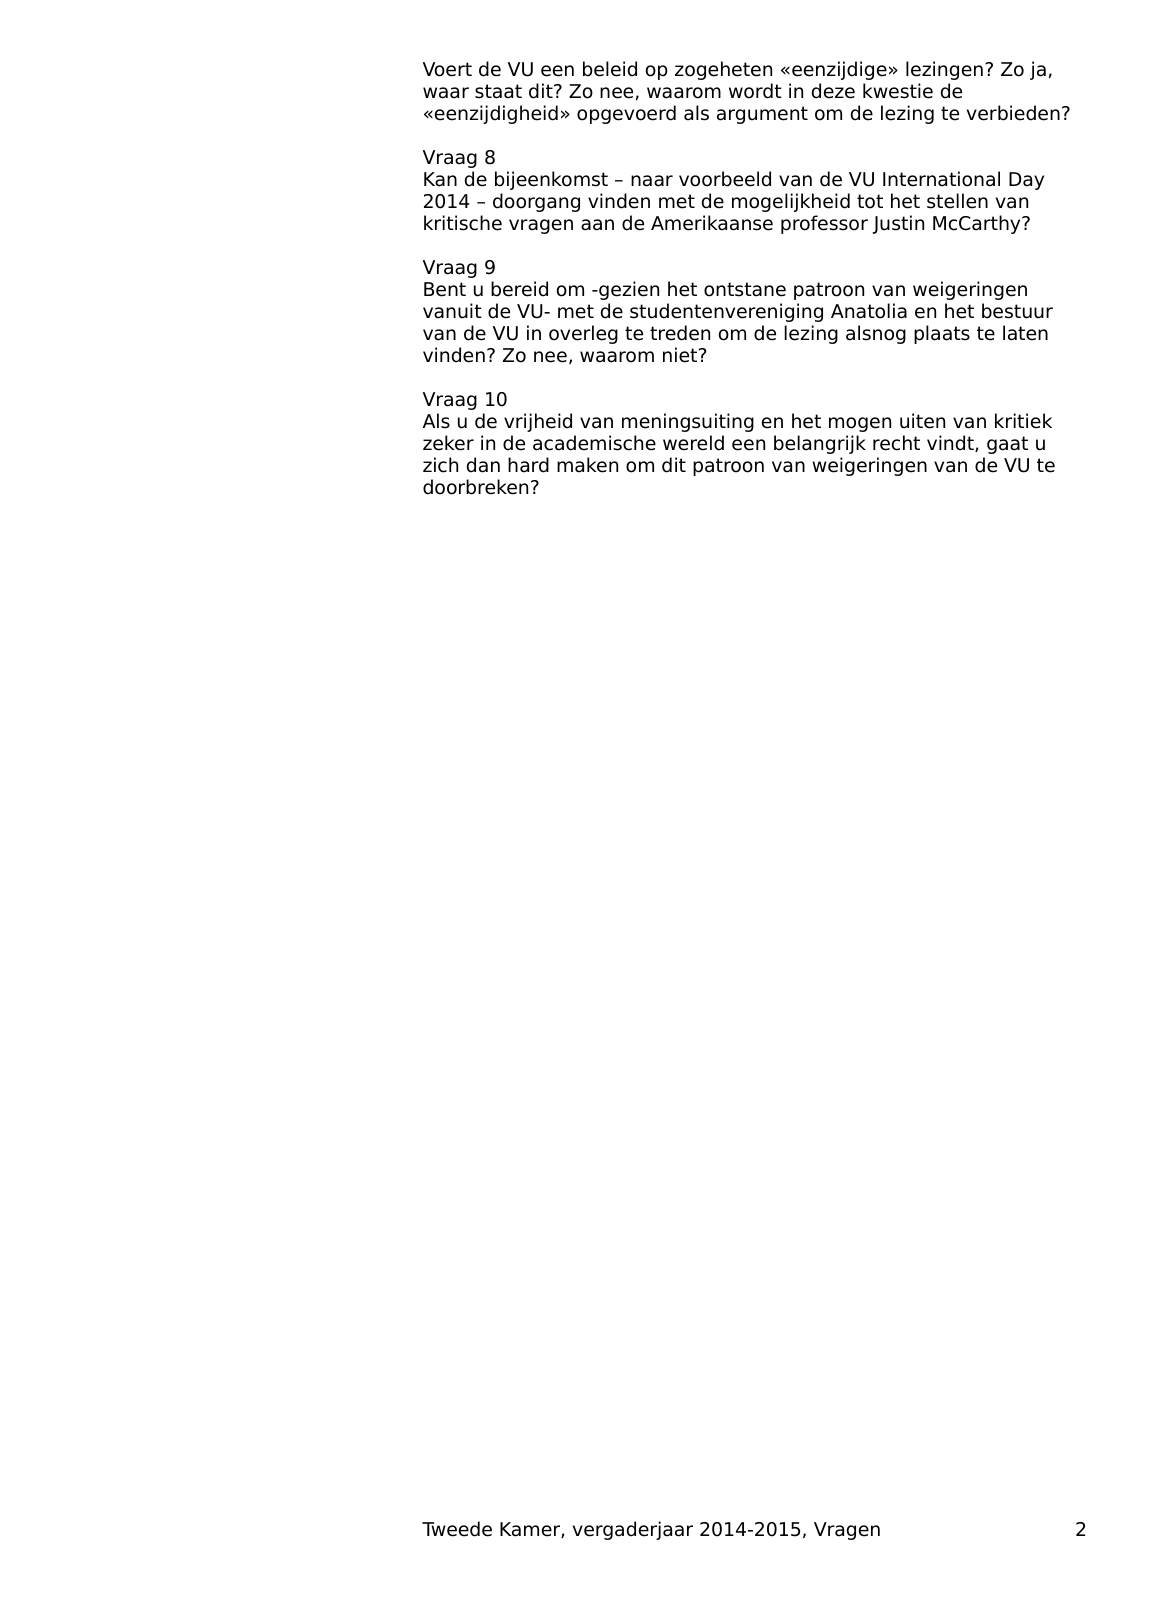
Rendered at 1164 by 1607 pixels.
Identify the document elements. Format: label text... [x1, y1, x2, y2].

text Vraag 9 [422, 257, 1087, 279]
text Vraag 10 [422, 389, 1087, 411]
text Bent u bereid om -gezien het ontstane patroon van weigeringen vanuit de VU- met de studentenvereniging Anatolia en het bestuur van de VU in overleg te treden om de lezing alsnog plaats te laten vinden? Zo nee, waarom niet? [422, 279, 1087, 367]
text Als u de vrijheid van meningsuiting en het mogen uiten van kritiek zeker in de academische wereld een belangrijk recht vindt, gaat u zich dan hard maken om dit patroon van weigeringen van de VU te doorbreken? [422, 411, 1087, 499]
text Vraag 8 [422, 147, 1087, 169]
text Voert de VU een beleid op zogeheten «eenzijdige» lezingen? Zo ja, waar staat dit? Zo nee, waarom wordt in deze kwestie de «eenzijdigheid» opgevoerd als argument om de lezing te verbieden? [422, 59, 1087, 125]
text Kan de bijeenkomst – naar voorbeeld van de VU International Day 2014 – doorgang vinden met de mogelijkheid tot het stellen van kritische vragen aan de Amerikaanse professor Justin McCarthy? [422, 169, 1087, 235]
